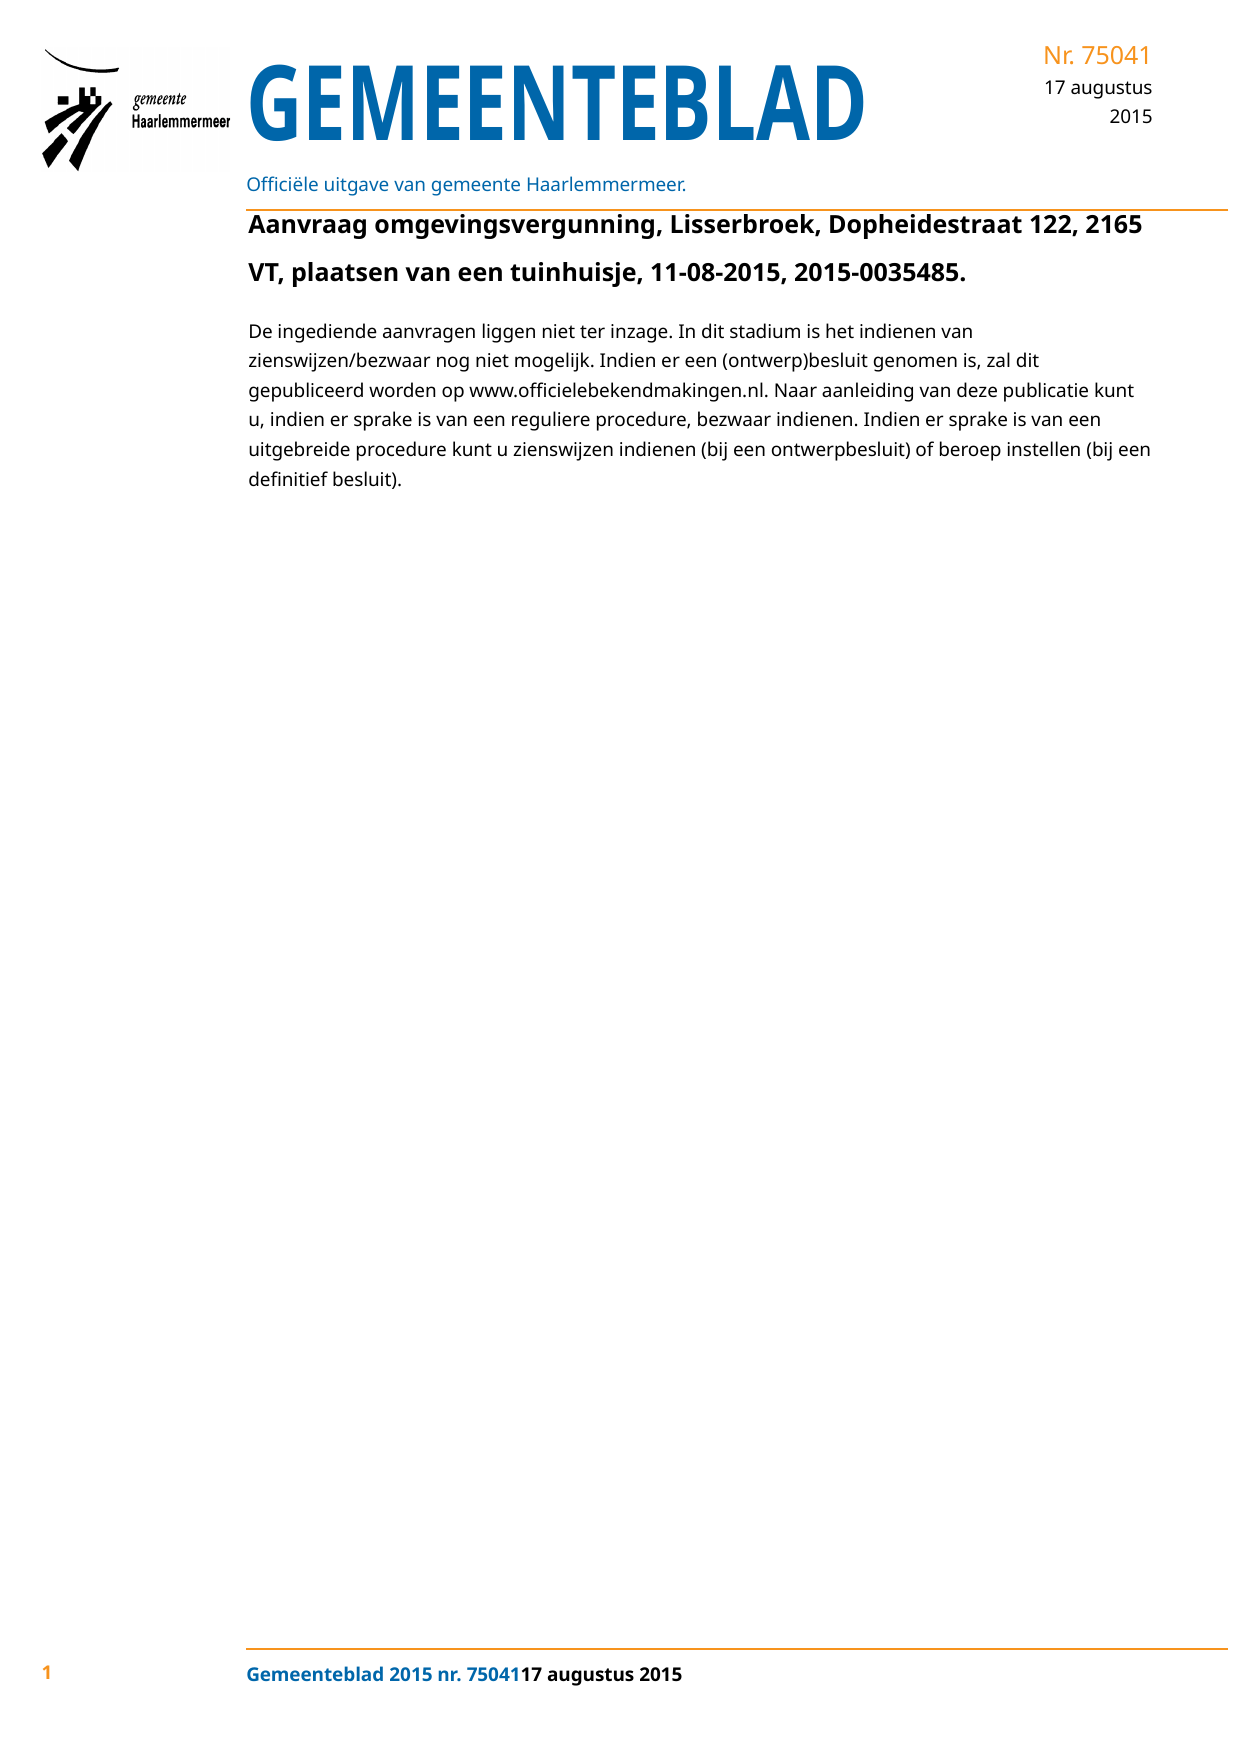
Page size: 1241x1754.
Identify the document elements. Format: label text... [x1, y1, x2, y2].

text De ingediende aanvragen liggen niet ter inzage. In dit stadium is het indienen van zienswijzen/bezwaar nog niet mogelijk. Indien er een (ontwerp)besluit genomen is, zal dit gepubliceerd worden op www.officielebekendmakingen.nl. Naar aanleiding van deze publicatie kunt u, indien er sprake is van een reguliere procedure, bezwaar indienen. Indien er sprake is van een uitgebreide procedure kunt u zienswijzen indienen (bij een ontwerpbesluit) of beroep instellen (bij een definitief besluit). [248, 318, 1152, 492]
text Aanvraag omgevingsvergunning, Lisserbroek, Dopheidestraat 122, 2165 VT, plaatsen van een tuinhuisje, 11-08-2015, 2015-0035485. [248, 211, 1152, 288]
picture [41, 47, 231, 172]
